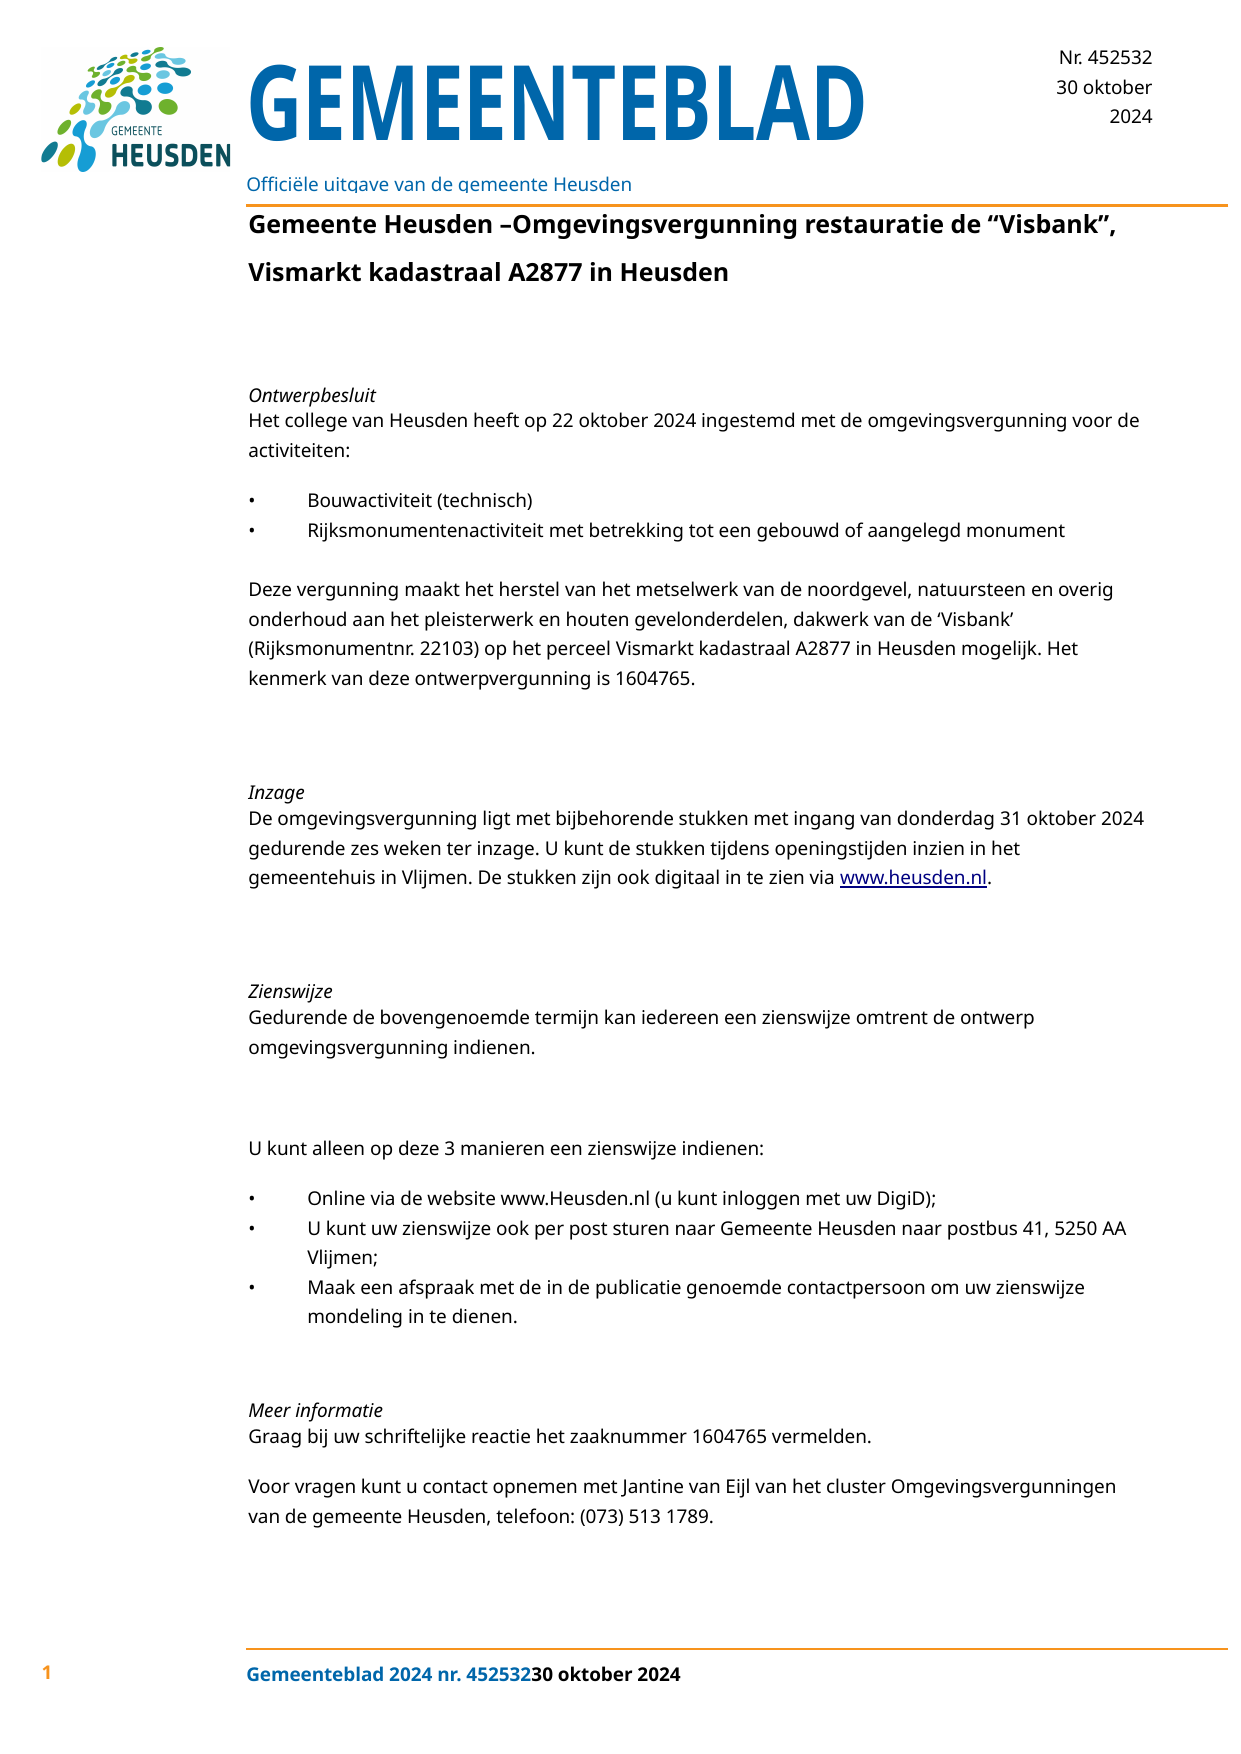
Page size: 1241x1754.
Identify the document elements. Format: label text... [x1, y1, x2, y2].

text De omgevingsvergunning ligt met bijbehorende stukken met ingang van donderdag 31 oktober 2024 gedurende zes weken ter inzage. U kunt de stukken tijdens openingstijden inzien in het gemeentehuis in Vlijmen. De stukken zijn ook digitaal in te zien via www.heusden.nl. [248, 805, 1152, 890]
text Meer informatie [248, 1397, 1152, 1423]
text Gedurende de bovengenoemde termijn kan iedereen een zienswijze omtrent de ontwerp omgevingsvergunning indienen. [248, 1004, 1152, 1060]
text Voor vragen kunt u contact opnemen met Jantine van Eijl van het cluster Omgevingsvergunningen van de gemeente Heusden, telefoon: (073) 513 1789. [248, 1473, 1152, 1529]
picture [41, 47, 231, 172]
text Deze vergunning maakt het herstel van het metselwerk van de noordgevel, natuursteen en overig onderhoud aan het pleisterwerk en houten gevelonderdelen, dakwerk van de ‘Visbank’ (Rijksmonumentnr. 22103) op het perceel Vismarkt kadastraal A2877 in Heusden mogelijk. Het kenmerk van deze ontwerpvergunning is 1604765. [248, 576, 1152, 691]
list U kunt uw zienswijze ook per post sturen naar Gemeente Heusden naar postbus 41, 5250 AA Vlijmen; [248, 1215, 1152, 1270]
text Het college van Heusden heeft op 22 oktober 2024 ingestemd met de omgevingsvergunning voor de activiteiten: [248, 408, 1152, 463]
list Rijksmonumentenactiviteit met betrekking tot een gebouwd of aangelegd monument [248, 517, 1152, 543]
list Maak een afspraak met de in de publicatie genoemde contactpersoon om uw zienswijze mondeling in te dienen. [248, 1274, 1152, 1329]
text Zienswijze [248, 979, 1152, 1004]
list Bouwactiviteit (technisch) [248, 488, 1152, 513]
text Inzage [248, 779, 1152, 805]
text Gemeente Heusden –Omgevingsvergunning restauratie de “Visbank”, Vismarkt kadastraal A2877 in Heusden [248, 207, 1152, 288]
text Ontwerpbesluit [248, 382, 1152, 408]
list Online via de website www.Heusden.nl (u kunt inloggen met uw DigiD); [248, 1185, 1152, 1211]
text Graag bij uw schriftelijke reactie het zaaknummer 1604765 vermelden. [248, 1423, 1152, 1449]
text U kunt alleen op deze 3 manieren een zienswijze indienen: [248, 1135, 1152, 1161]
